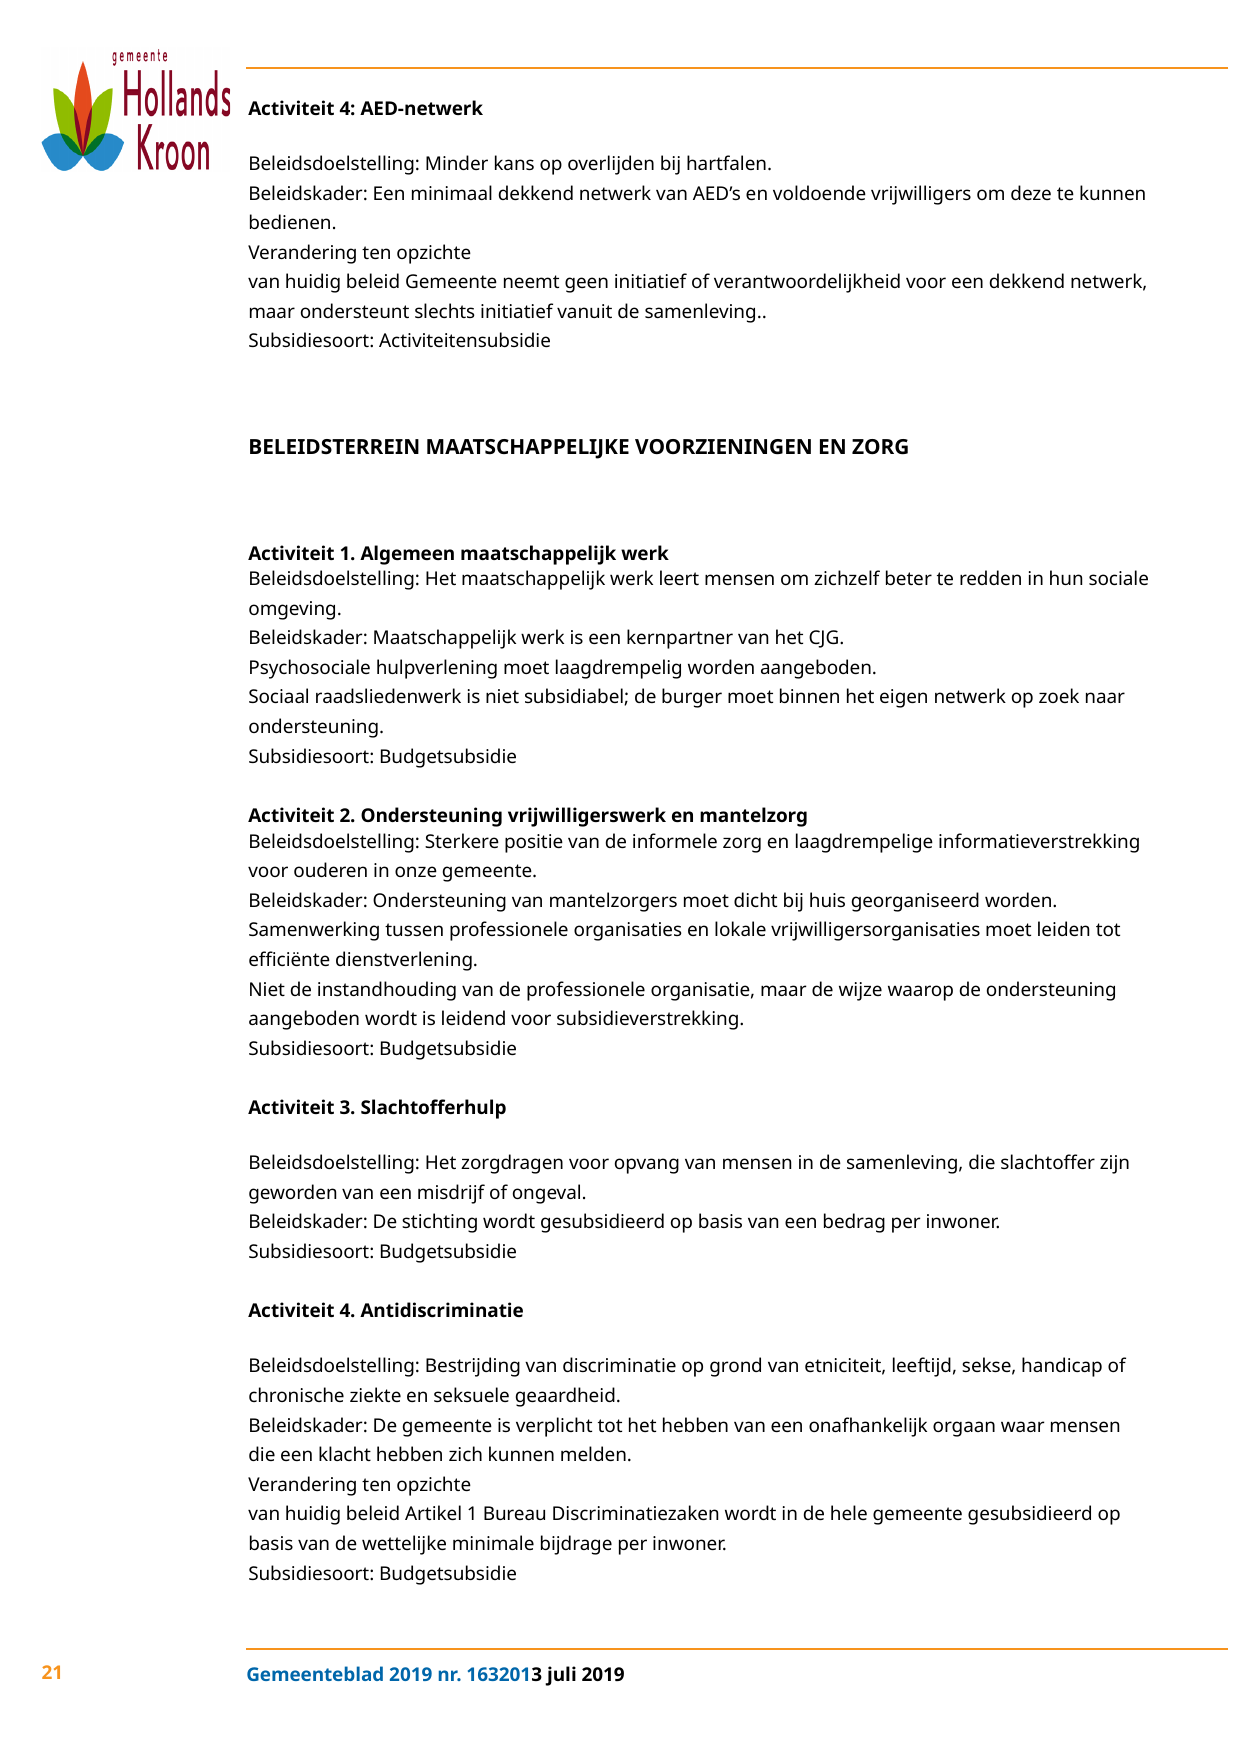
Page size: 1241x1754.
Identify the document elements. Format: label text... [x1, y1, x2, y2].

text Activiteit 2. Ondersteuning vrijwilligerswerk en mantelzorg [248, 802, 1152, 828]
text Beleidskader: De stichting wordt gesubsidieerd op basis van een bedrag per inwoner. [248, 1208, 1152, 1234]
text Subsidiesoort: Budgetsubsidie [248, 1560, 1152, 1585]
text Niet de instandhouding van de professionele organisatie, maar de wijze waarop de ondersteuning aangeboden wordt is leidend voor subsidieverstrekking. [248, 976, 1152, 1031]
text Activiteit 4: AED-netwerk [248, 95, 1152, 121]
text Beleidsdoelstelling: Minder kans op overlijden bij hartfalen. [248, 150, 1152, 176]
text Beleidsdoelstelling: Het maatschappelijk werk leert mensen om zichzelf beter te redden in hun sociale omgeving. [248, 565, 1152, 621]
text Beleidsdoelstelling: Het zorgdragen voor opvang van mensen in de samenleving, die slachtoffer zijn geworden van een misdrijf of ongeval. [248, 1149, 1152, 1205]
text Beleidskader: Een minimaal dekkend netwerk van AED’s en voldoende vrijwilligers om deze te kunnen bedienen. [248, 180, 1152, 235]
text Beleidsdoelstelling: Bestrijding van discriminatie op grond van etniciteit, leeftijd, sekse, handicap of chronische ziekte en seksuele geaardheid. [248, 1353, 1152, 1408]
text Subsidiesoort: Budgetsubsidie [248, 1238, 1152, 1264]
text Beleidskader: De gemeente is verplicht tot het hebben van een onafhankelijk orgaan waar mensen die een klacht hebben zich kunnen melden. [248, 1412, 1152, 1467]
text Beleidsdoelstelling: Sterkere positie van de informele zorg en laagdrempelige informatieverstrekking voor ouderen in onze gemeente. [248, 828, 1152, 883]
text Psychosociale hulpverlening moet laagdrempelig worden aangeboden. [248, 654, 1152, 680]
text Subsidiesoort: Activiteitensubsidie [248, 328, 1152, 353]
text BELEIDSTERREIN MAATSCHAPPELIJKE VOORZIENINGEN EN ZORG [248, 432, 1152, 461]
text Samenwerking tussen professionele organisaties en lokale vrijwilligersorganisaties moet leiden tot efficiënte dienstverlening. [248, 917, 1152, 972]
text Sociaal raadsliedenwerk is niet subsidiabel; de burger moet binnen het eigen netwerk op zoek naar ondersteuning. [248, 684, 1152, 739]
text Verandering ten opzichte [248, 239, 1152, 264]
text Subsidiesoort: Budgetsubsidie [248, 743, 1152, 769]
text Verandering ten opzichte [248, 1471, 1152, 1497]
text Subsidiesoort: Budgetsubsidie [248, 1035, 1152, 1061]
picture [41, 47, 231, 172]
text van huidig beleid Gemeente neemt geen initiatief of verantwoordelijkheid voor een dekkend netwerk, maar ondersteunt slechts initiatief vanuit de samenleving.. [248, 268, 1152, 324]
text Activiteit 3. Slachtofferhulp [248, 1094, 1152, 1120]
text Beleidskader: Ondersteuning van mantelzorgers moet dicht bij huis georganiseerd worden. [248, 887, 1152, 913]
text Beleidskader: Maatschappelijk werk is een kernpartner van het CJG. [248, 624, 1152, 650]
text van huidig beleid Artikel 1 Bureau Discriminatiezaken wordt in de hele gemeente gesubsidieerd op basis van de wettelijke minimale bijdrage per inwoner. [248, 1501, 1152, 1556]
text Activiteit 1. Algemeen maatschappelijk werk [248, 540, 1152, 565]
text Activiteit 4. Antidiscriminatie [248, 1297, 1152, 1323]
